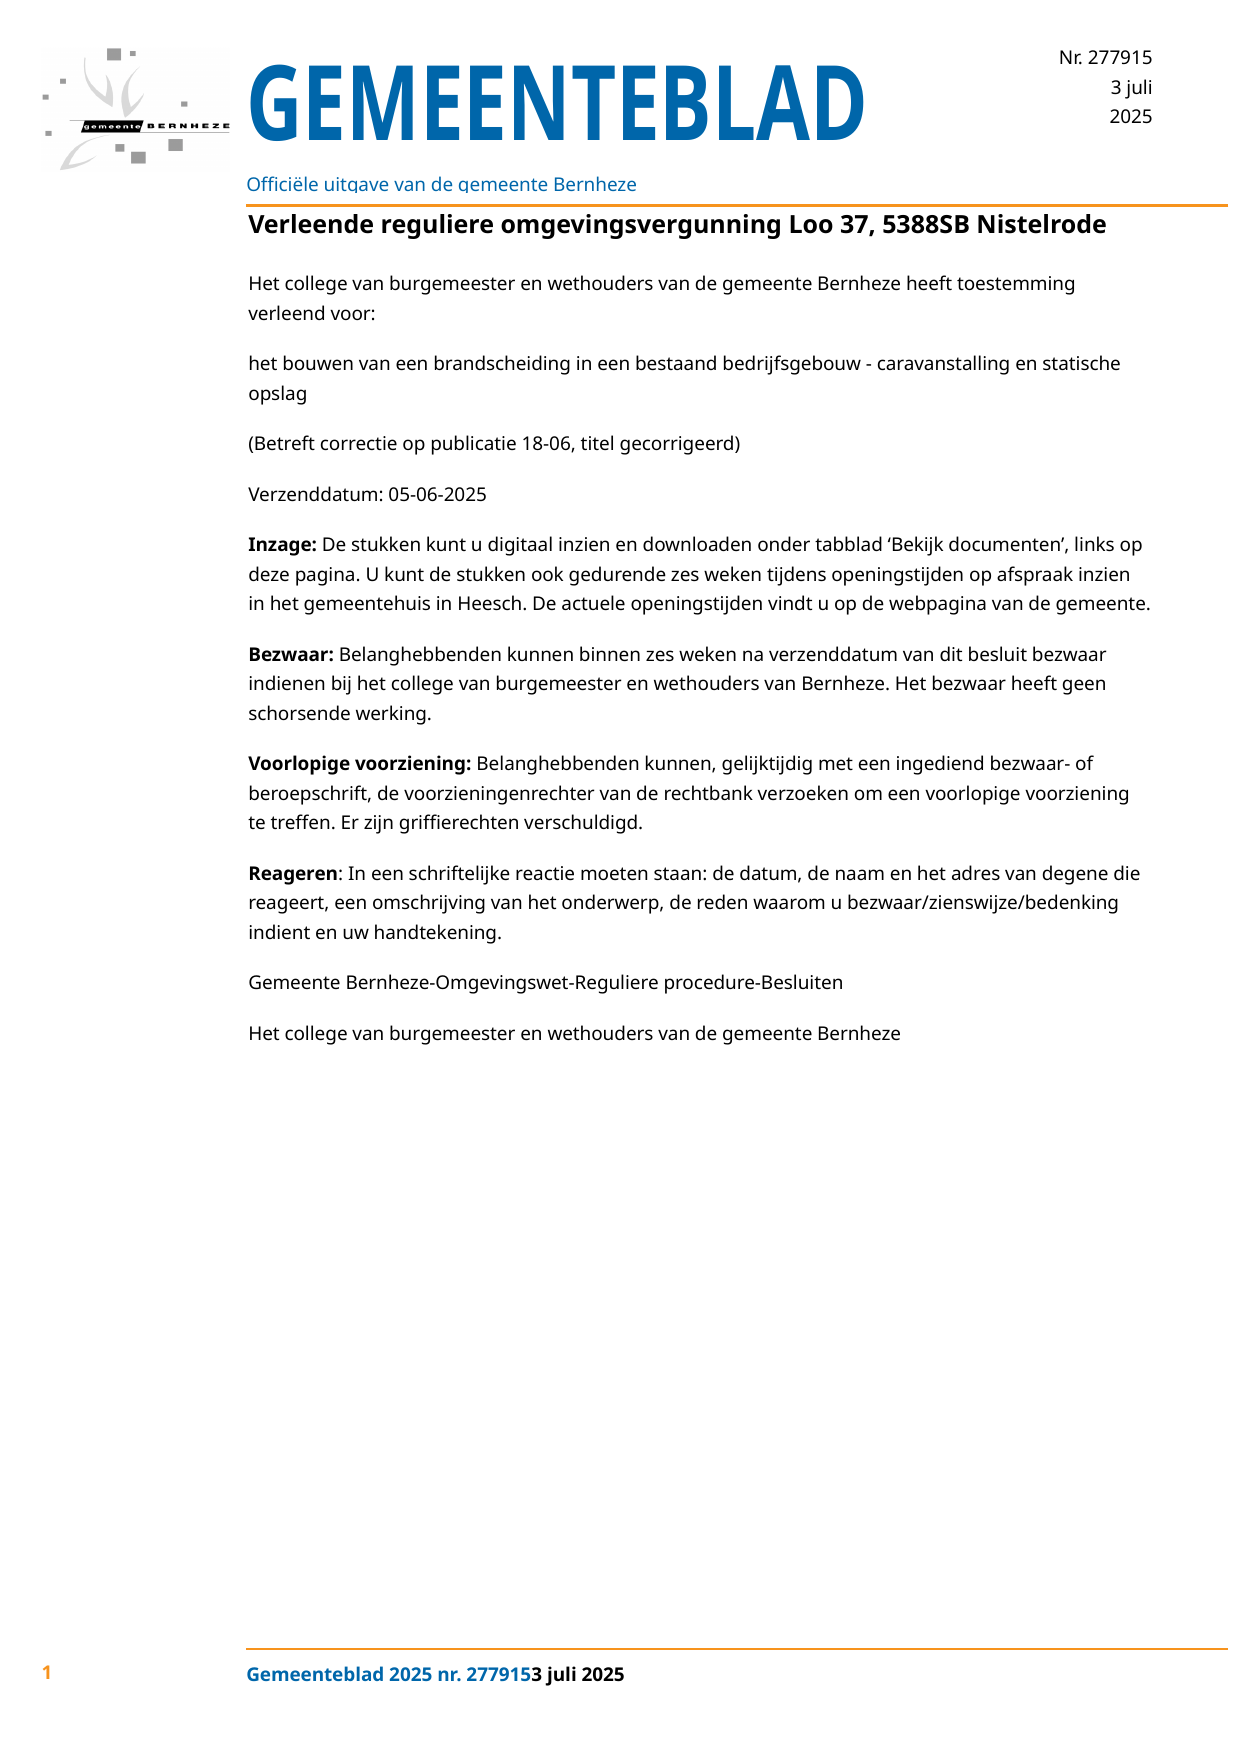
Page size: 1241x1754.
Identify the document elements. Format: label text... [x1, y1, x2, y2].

text Het college van burgemeester en wethouders van de gemeente Bernheze heeft toestemming verleend voor: [248, 270, 1152, 326]
text Het college van burgemeester en wethouders van de gemeente Bernheze [248, 1020, 1152, 1046]
text Voorlopige voorziening: Belanghebbenden kunnen, gelijktijdig met een ingediend bezwaar- of beroepschrift, de voorzieningenrechter van de rechtbank verzoeken om een voorlopige voorziening te treffen. Er zijn griffierechten verschuldigd. [248, 750, 1152, 835]
text Gemeente Bernheze-Omgevingswet-Reguliere procedure-Besluiten [248, 969, 1152, 995]
picture [41, 47, 231, 172]
text het bouwen van een brandscheiding in een bestaand bedrijfsgebouw - caravanstalling en statische opslag [248, 350, 1152, 406]
text Verleende reguliere omgevingsvergunning Loo 37, 5388SB Nistelrode [248, 207, 1152, 241]
text (Betreft correctie op publicatie 18-06, titel gecorrigeerd) [248, 430, 1152, 456]
text Inzage: De stukken kunt u digitaal inzien en downloaden onder tabblad ‘Bekijk documenten’, links op deze pagina. U kunt de stukken ook gedurende zes weken tijdens openingstijden op afspraak inzien in het gemeentehuis in Heesch. De actuele openingstijden vindt u op de webpagina van de gemeente. [248, 531, 1152, 616]
text Bezwaar: Belanghebbenden kunnen binnen zes weken na verzenddatum van dit besluit bezwaar indienen bij het college van burgemeester en wethouders van Bernheze. Het bezwaar heeft geen schorsende werking. [248, 641, 1152, 726]
text Verzenddatum: 05-06-2025 [248, 481, 1152, 506]
text Reageren: In een schriftelijke reactie moeten staan: de datum, de naam en het adres van degene die reageert, een omschrijving van het onderwerp, de reden waarom u bezwaar/zienswijze/bedenking indient en uw handtekening. [248, 860, 1152, 945]
